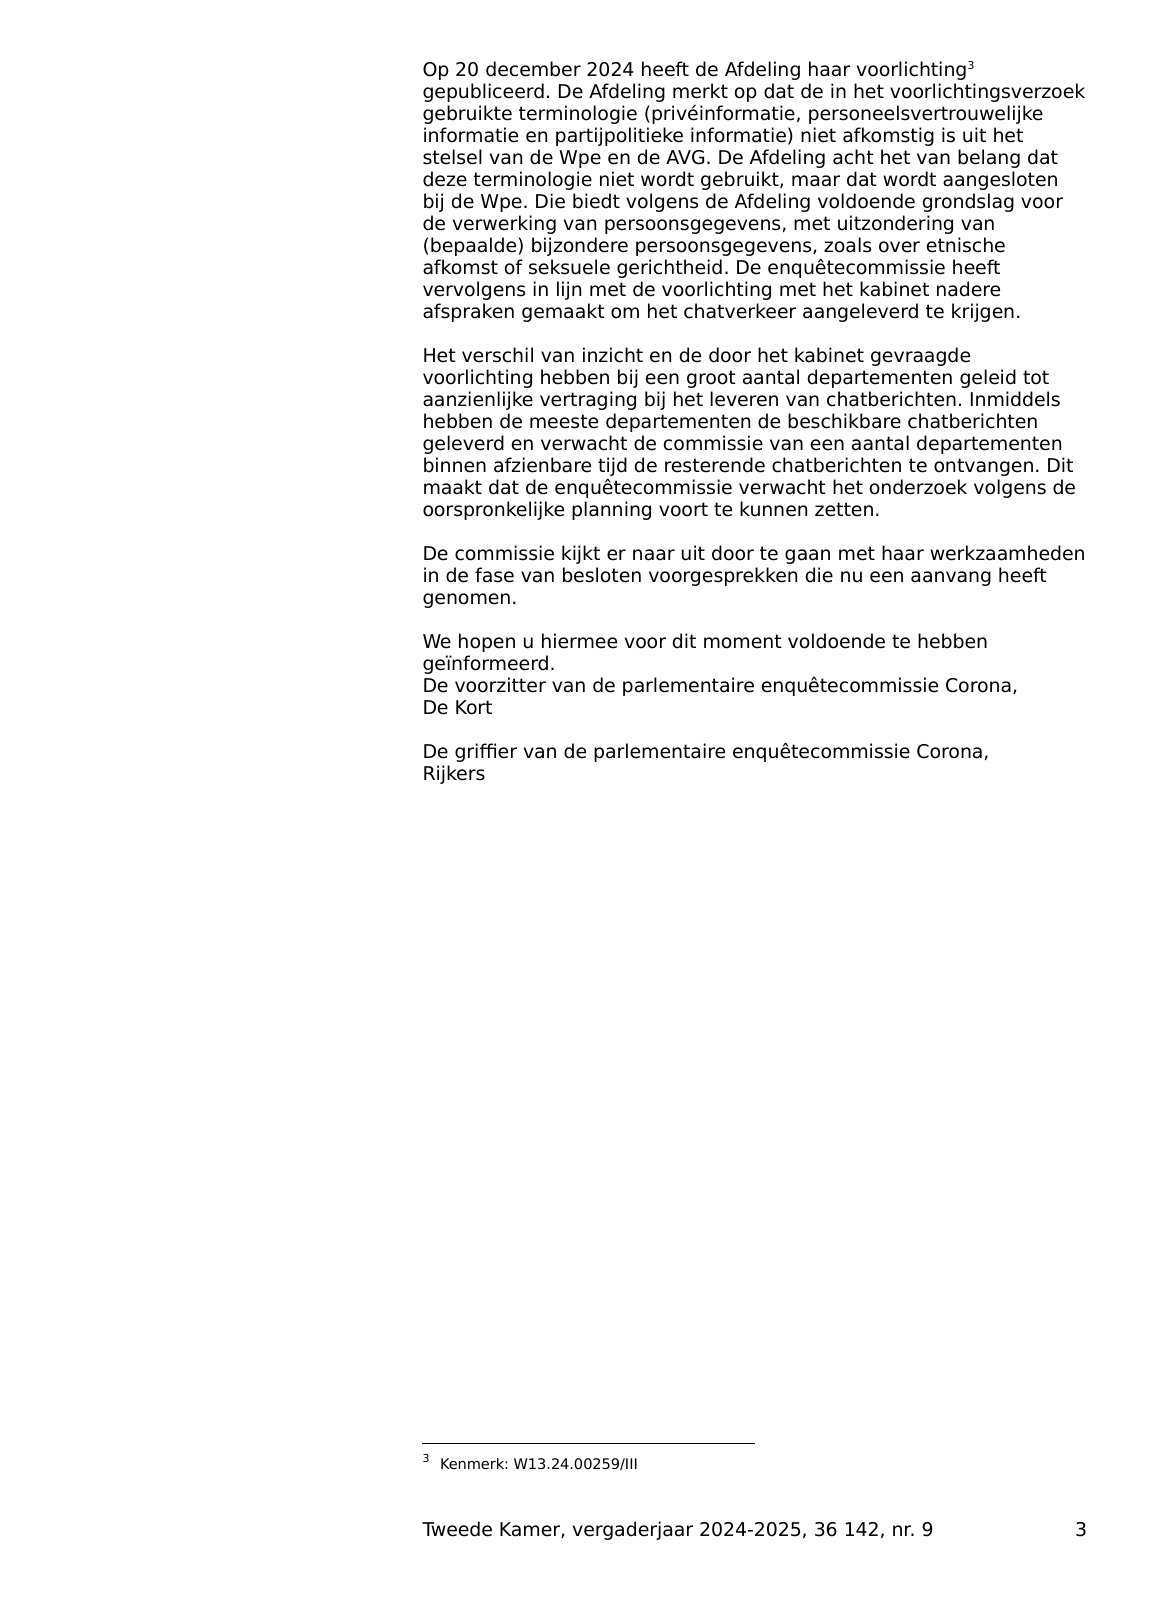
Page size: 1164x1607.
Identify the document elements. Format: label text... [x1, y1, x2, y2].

text De commissie kijkt er naar uit door te gaan met haar werkzaamheden in de fase van besloten voorgesprekken die nu een aanvang heeft genomen. [422, 543, 1087, 609]
text Het verschil van inzicht en de door het kabinet gevraagde voorlichting hebben bij een groot aantal departementen geleid tot aanzienlijke vertraging bij het leveren van chatberichten. Inmiddels hebben de meeste departementen de beschikbare chatberichten geleverd en verwacht de commissie van een aantal departementen binnen afzienbare tijd de resterende chatberichten te ontvangen. Dit maakt dat de enquêtecommissie verwacht het onderzoek volgens de oorspronkelijke planning voort te kunnen zetten. [422, 345, 1087, 521]
text De voorzitter van de parlementaire enquêtecommissie Corona, De Kort [422, 675, 1087, 719]
text We hopen u hiermee voor dit moment voldoende te hebben geïnformeerd. [422, 631, 1087, 675]
text De griffier van de parlementaire enquêtecommissie Corona, Rijkers [422, 741, 1087, 785]
text Kenmerk: W13.24.00259/III [422, 1452, 1087, 1474]
text Op 20 december 2024 heeft de Afdeling haar voorlichting gepubliceerd. De Afdeling merkt op dat de in het voorlichtingsverzoek gebruikte terminologie (privéinformatie, personeelsvertrouwelijke informatie en partijpolitieke informatie) niet afkomstig is uit het stelsel van de Wpe en de AVG. De Afdeling acht het van belang dat deze terminologie niet wordt gebruikt, maar dat wordt aangesloten bij de Wpe. Die biedt volgens de Afdeling voldoende grondslag voor de verwerking van persoonsgegevens, met uitzondering van (bepaalde) bijzondere persoonsgegevens, zoals over etnische afkomst of seksuele gerichtheid. De enquêtecommissie heeft vervolgens in lijn met de voorlichting met het kabinet nadere afspraken gemaakt om het chatverkeer aangeleverd te krijgen. [422, 59, 1087, 323]
